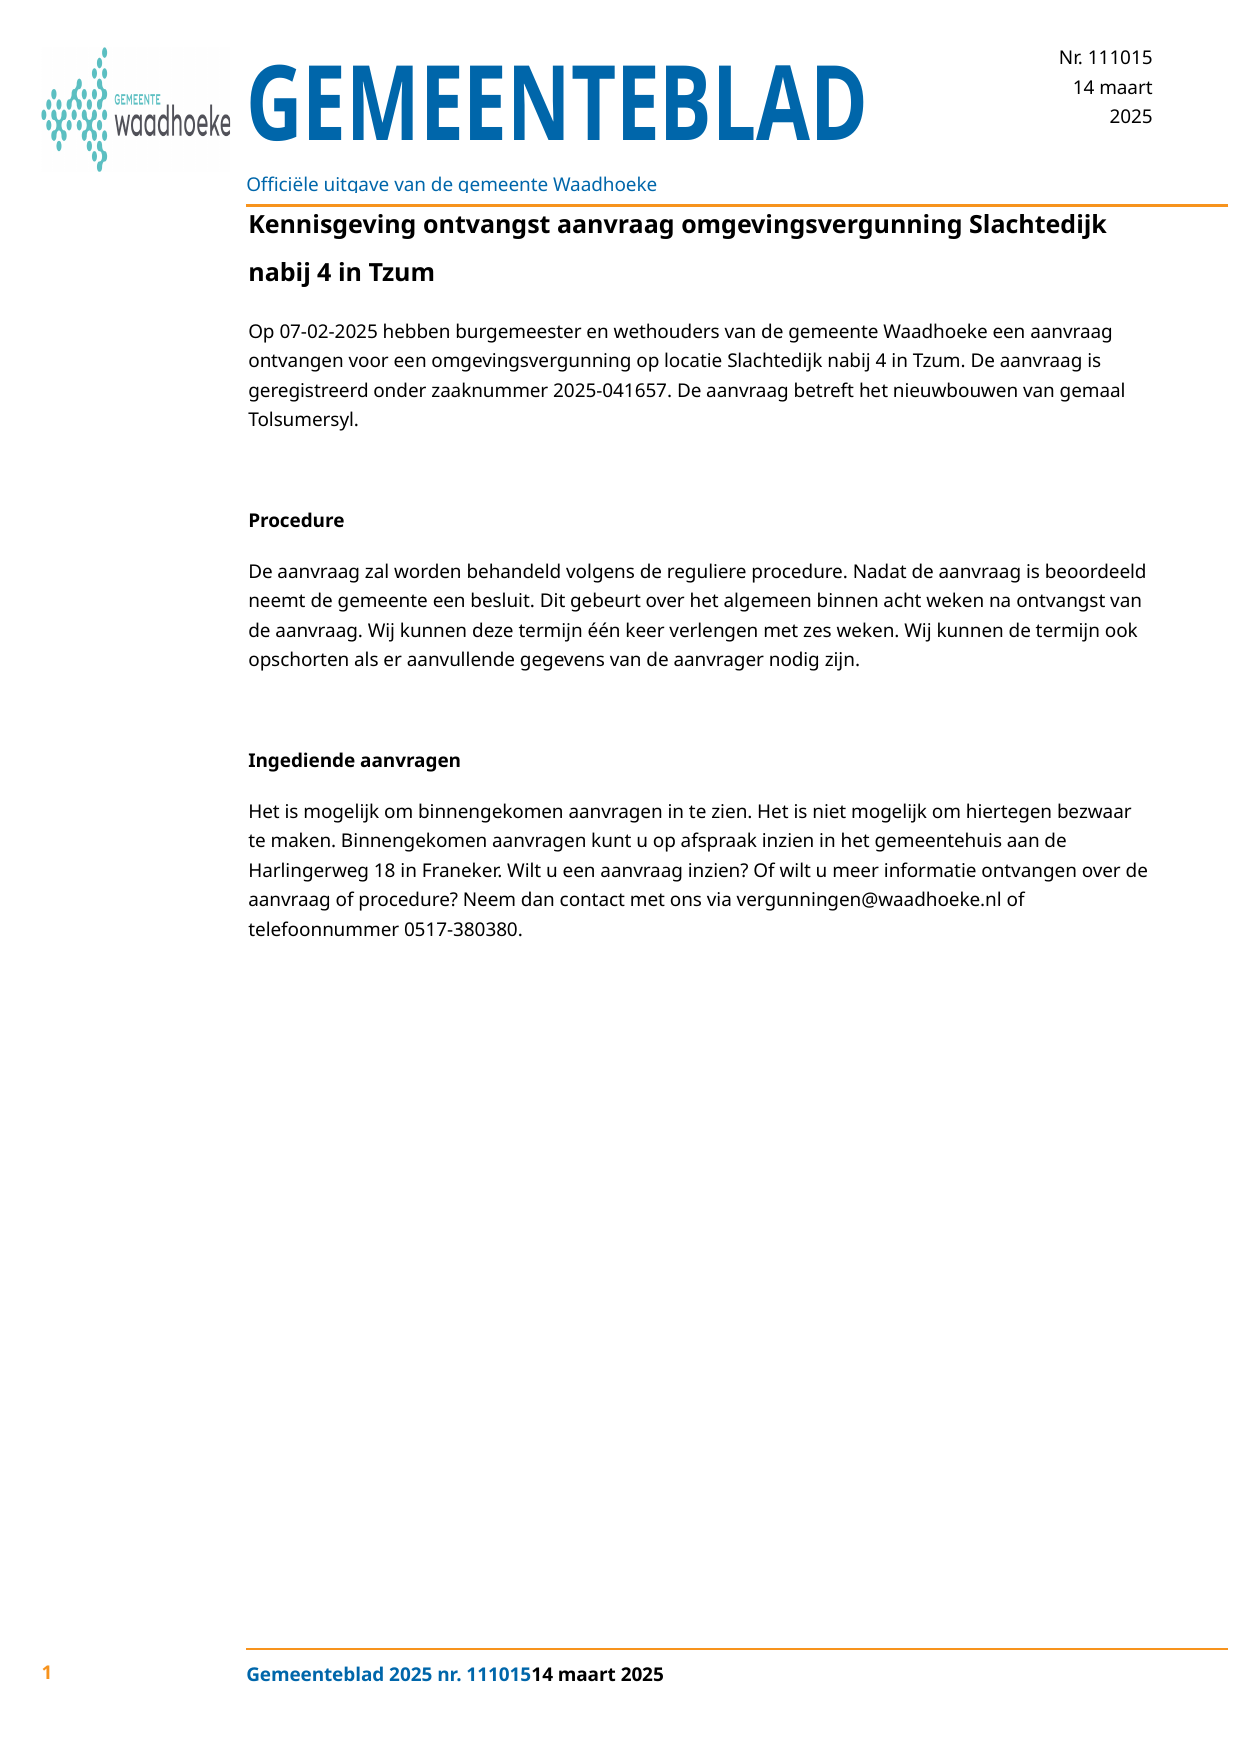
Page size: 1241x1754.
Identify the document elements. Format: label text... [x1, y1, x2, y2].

text Ingediende aanvragen [248, 747, 1152, 773]
text Op 07-02-2025 hebben burgemeester en wethouders van de gemeente Waadhoeke een aanvraag ontvangen voor een omgevingsvergunning op locatie Slachtedijk nabij 4 in Tzum. De aanvraag is geregistreerd onder zaaknummer 2025-041657. De aanvraag betreft het nieuwbouwen van gemaal Tolsumersyl. [248, 318, 1152, 432]
text Procedure [248, 507, 1152, 533]
text Het is mogelijk om binnengekomen aanvragen in te zien. Het is niet mogelijk om hiertegen bezwaar te maken. Binnengekomen aanvragen kunt u op afspraak inzien in het gemeentehuis aan de Harlingerweg 18 in Franeker. Wilt u een aanvraag inzien? Of wilt u meer informatie ontvangen over de aanvraag of procedure? Neem dan contact met ons via vergunningen@waadhoeke.nl of telefoonnummer 0517-380380. [248, 798, 1152, 942]
text De aanvraag zal worden behandeld volgens de reguliere procedure. Nadat de aanvraag is beoordeeld neemt de gemeente een besluit. Dit gebeurt over het algemeen binnen acht weken na ontvangst van de aanvraag. Wij kunnen deze termijn één keer verlengen met zes weken. Wij kunnen de termijn ook opschorten als er aanvullende gegevens van de aanvrager nodig zijn. [248, 558, 1152, 672]
text Kennisgeving ontvangst aanvraag omgevingsvergunning Slachtedijk nabij 4 in Tzum [248, 207, 1152, 288]
picture [41, 47, 231, 172]
